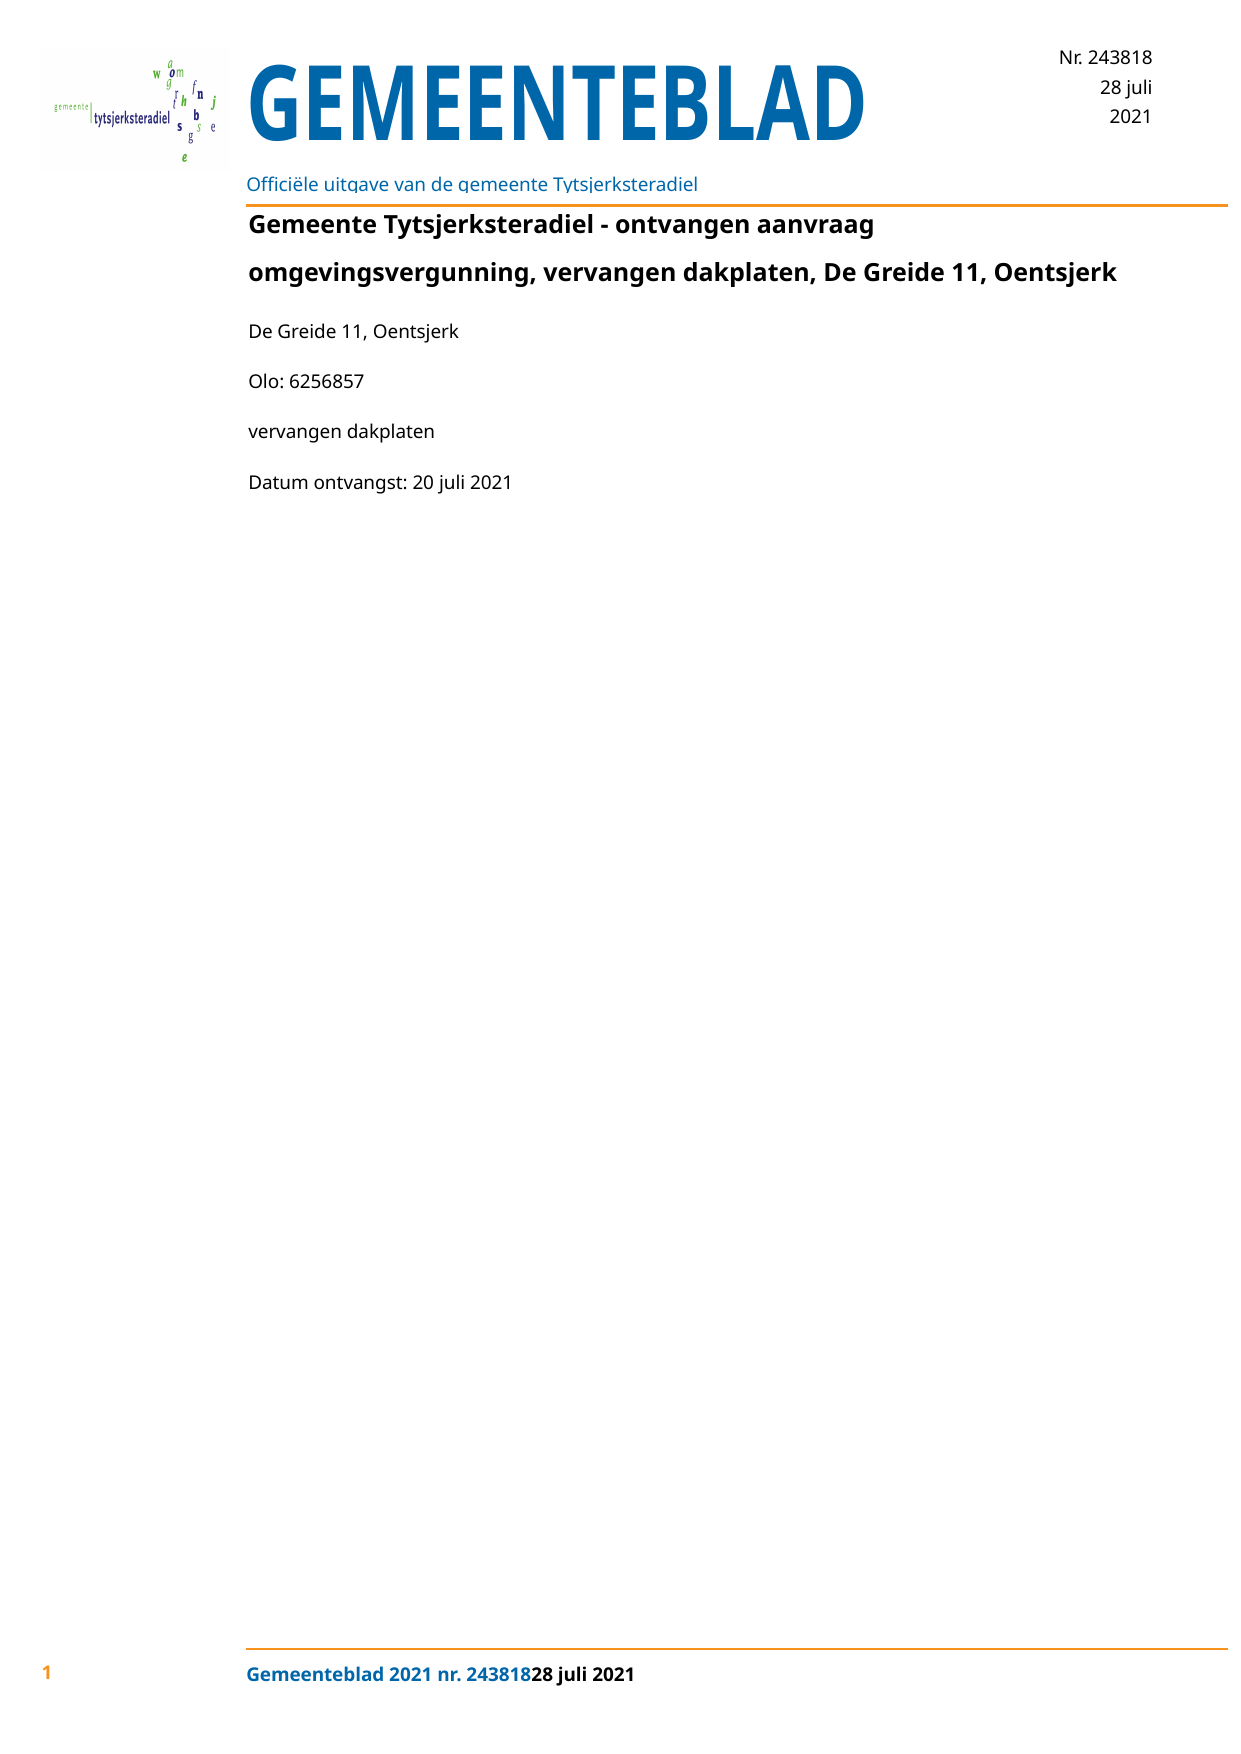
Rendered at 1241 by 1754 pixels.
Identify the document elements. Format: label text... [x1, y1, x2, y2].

picture [41, 47, 231, 172]
text Datum ontvangst: 20 juli 2021 [248, 469, 1152, 495]
text Olo: 6256857 [248, 368, 1152, 394]
text De Greide 11, Oentsjerk [248, 318, 1152, 344]
text Gemeente Tytsjerksteradiel - ontvangen aanvraag omgevingsvergunning, vervangen dakplaten, De Greide 11, Oentsjerk [248, 207, 1152, 288]
text vervangen dakplaten [248, 419, 1152, 444]
